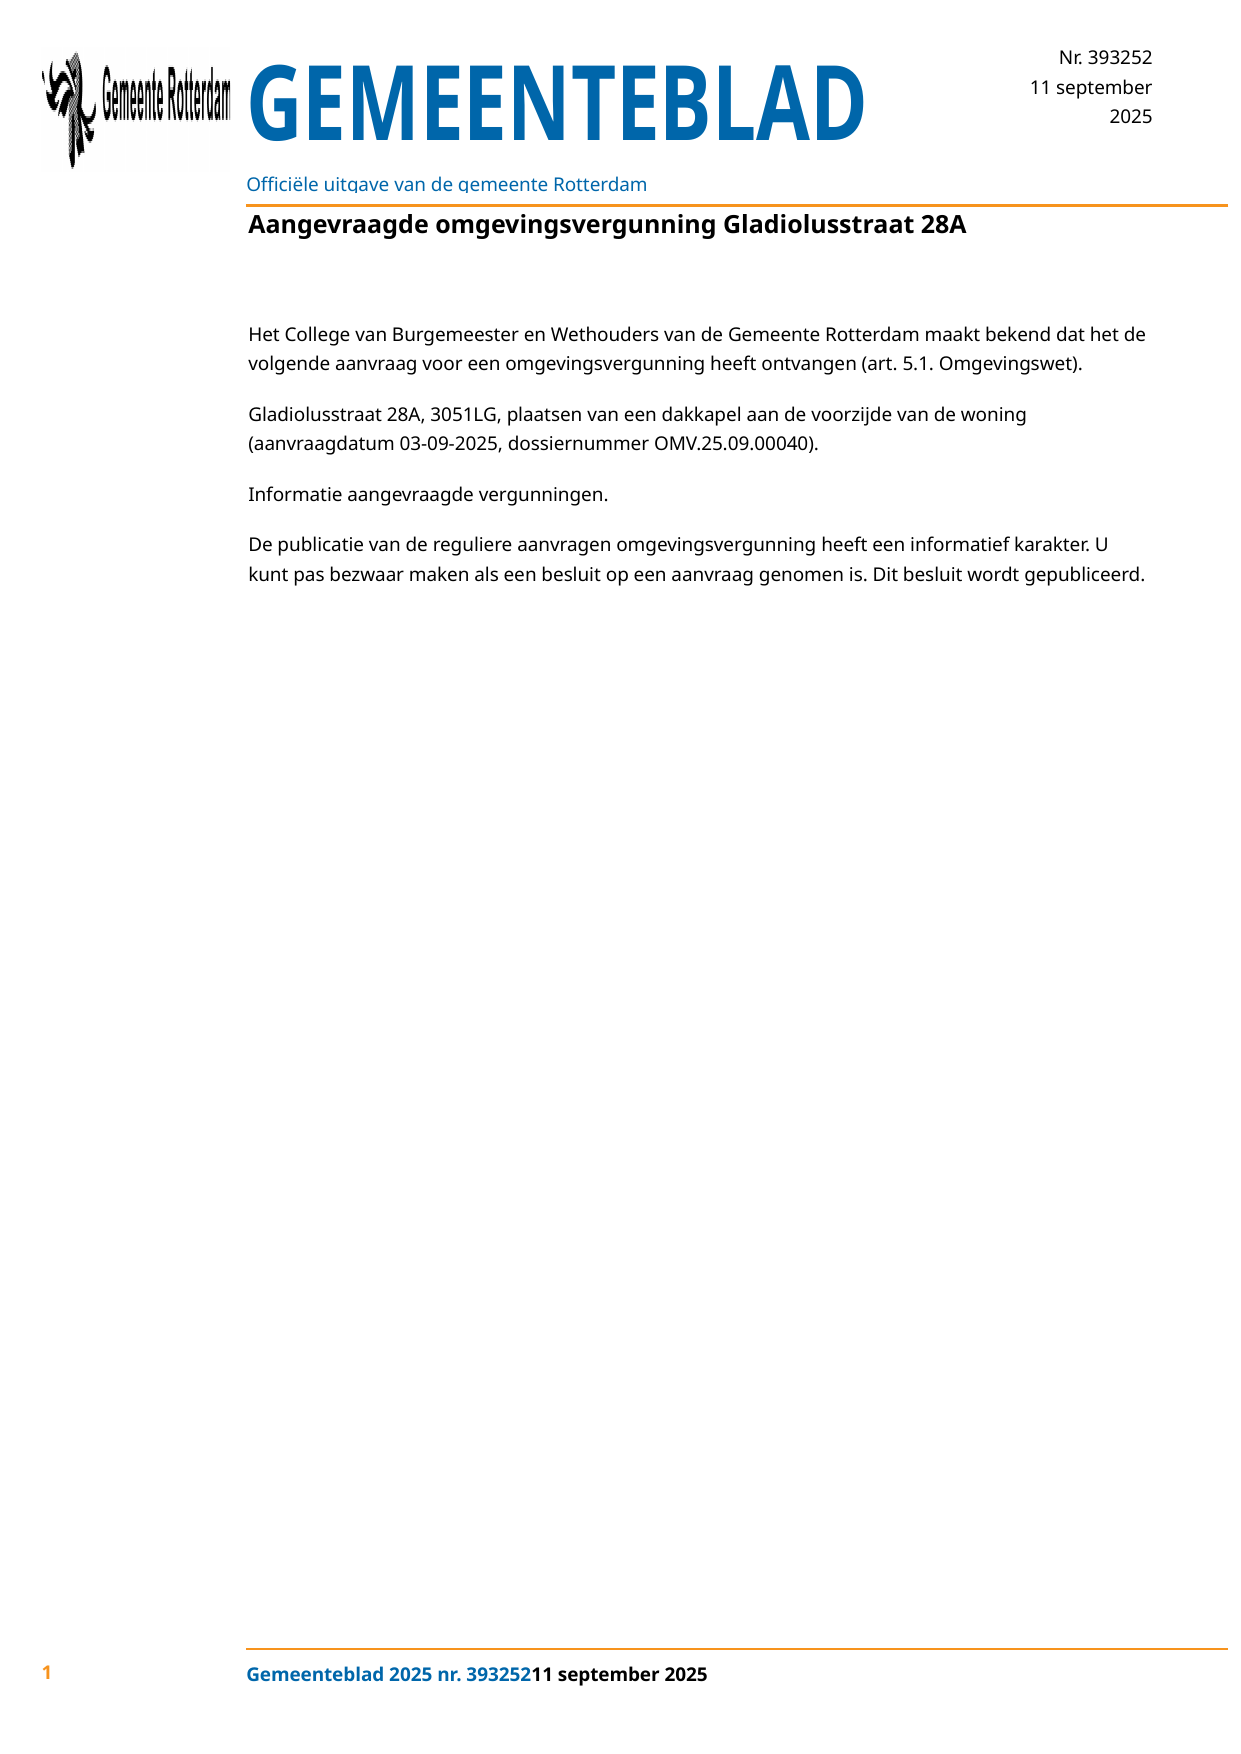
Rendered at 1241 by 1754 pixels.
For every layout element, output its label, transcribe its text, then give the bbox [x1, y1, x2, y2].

text Gladiolusstraat 28A, 3051LG, plaatsen van een dakkapel aan de voorzijde van de woning (aanvraagdatum 03-09-2025, dossiernummer OMV.25.09.00040). [248, 401, 1152, 456]
text Aangevraagde omgevingsvergunning Gladiolusstraat 28A [248, 207, 1152, 241]
picture [41, 47, 231, 172]
text De publicatie van de reguliere aanvragen omgevingsvergunning heeft een informatief karakter. U kunt pas bezwaar maken als een besluit op een aanvraag genomen is. Dit besluit wordt gepubliceerd. [248, 531, 1152, 586]
text Het College van Burgemeester en Wethouders van de Gemeente Rotterdam maakt bekend dat het de volgende aanvraag voor een omgevingsvergunning heeft ontvangen (art. 5.1. Omgevingswet). [248, 321, 1152, 376]
text Informatie aangevraagde vergunningen. [248, 481, 1152, 506]
